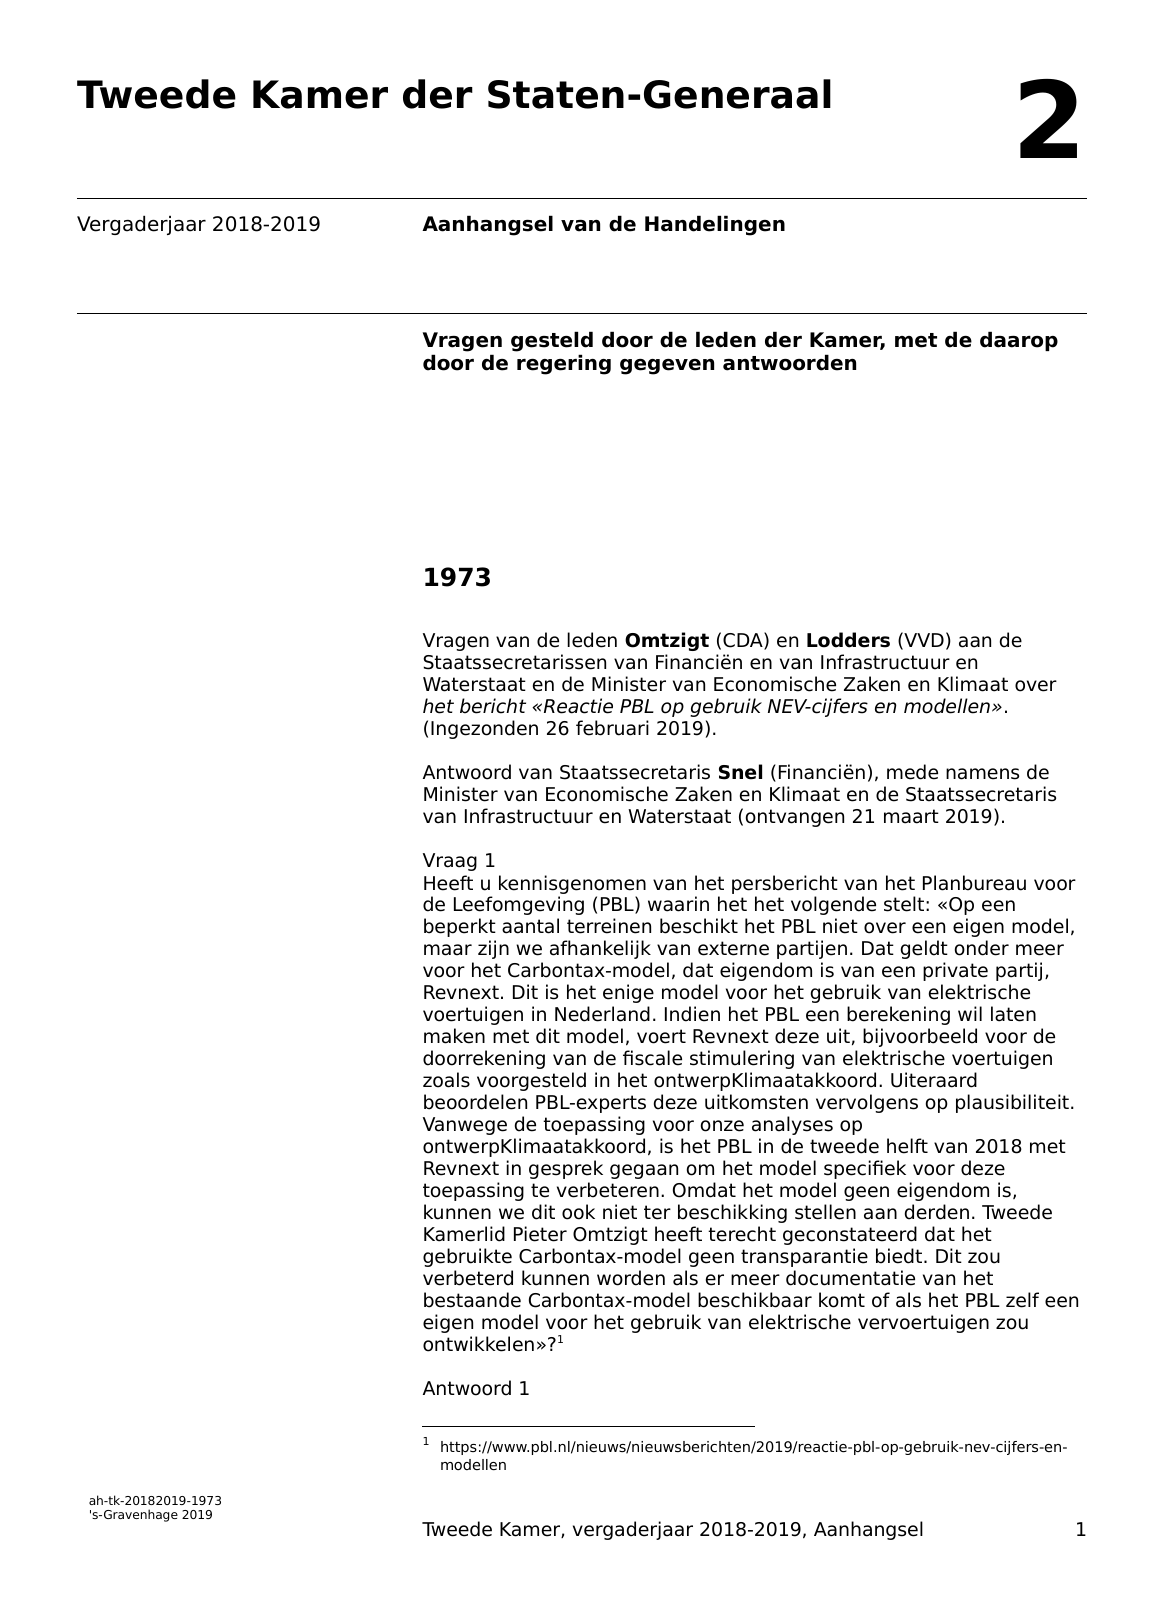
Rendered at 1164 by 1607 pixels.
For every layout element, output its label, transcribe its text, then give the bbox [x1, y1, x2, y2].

table_cell [77, 314, 422, 375]
table_header 2 [886, 59, 1087, 198]
text Heeft u kennisgenomen van het persbericht van het Planbureau voor de Leefomgeving (PBL) waarin het het volgende stelt: «Op een beperkt aantal terreinen beschikt het PBL niet over een eigen model, maar zijn we afhankelijk van externe partijen. Dat geldt onder meer voor het Carbontax-model, dat eigendom is van een private partij, Revnext. Dit is het enige model voor het gebruik van elektrische voertuigen in Nederland. Indien het PBL een berekening wil laten maken met dit model, voert Revnext deze uit, bijvoorbeeld voor de doorrekening van de fiscale stimulering van elektrische voertuigen zoals voorgesteld in het ontwerpKlimaatakkoord. Uiteraard beoordelen PBL-experts deze uitkomsten vervolgens op plausibiliteit. Vanwege de toepassing voor onze analyses op ontwerpKlimaatakkoord, is het PBL in de tweede helft van 2018 met Revnext in gesprek gegaan om het model specifiek voor deze toepassing te verbeteren. Omdat het model geen eigendom is, kunnen we dit ook niet ter beschikking stellen aan derden. Tweede Kamerlid Pieter Omtzigt heeft terecht geconstateerd dat het gebruikte Carbontax-model geen transparantie biedt. Dit zou verbeterd kunnen worden als er meer documentatie van het bestaande Carbontax-model beschikbaar komt of als het PBL zelf een eigen model voor het gebruik van elektrische vervoertuigen zou ontwikkelen»? [422, 872, 1087, 1356]
table_cell Vragen gesteld door de leden der Kamer, met de daarop door de regering gegeven antwoorden [422, 314, 1087, 375]
text Antwoord 1 [422, 1378, 1087, 1400]
table_cell Aanhangsel van de Handelingen [422, 199, 1087, 313]
table_header Tweede Kamer der Staten-Generaal [77, 59, 886, 198]
text https://www.pbl.nl/nieuws/nieuwsberichten/2019/reactie-pbl-op-gebruik-nev-cijfers-en-modellen [422, 1435, 1087, 1474]
text Vragen van de leden Omtzigt (CDA) en Lodders (VVD) aan de Staatssecretarissen van Financiën en van Infrastructuur en Waterstaat en de Minister van Economische Zaken en Klimaat over het bericht «Reactie PBL op gebruik NEV-cijfers en modellen». (Ingezonden 26 februari 2019). [422, 630, 1087, 740]
text Antwoord van Staatssecretaris Snel (Financiën), mede namens de Minister van Economische Zaken en Klimaat en de Staatssecretaris van Infrastructuur en Waterstaat (ontvangen 21 maart 2019). [422, 762, 1087, 828]
table_cell Vergaderjaar 2018-2019 [77, 199, 422, 313]
text ah-tk-20182019-1973 [88, 1494, 323, 1508]
text 1973 [422, 563, 1087, 592]
text 's-Gravenhage 2019 [88, 1508, 323, 1522]
text Vraag 1 [422, 850, 1087, 872]
